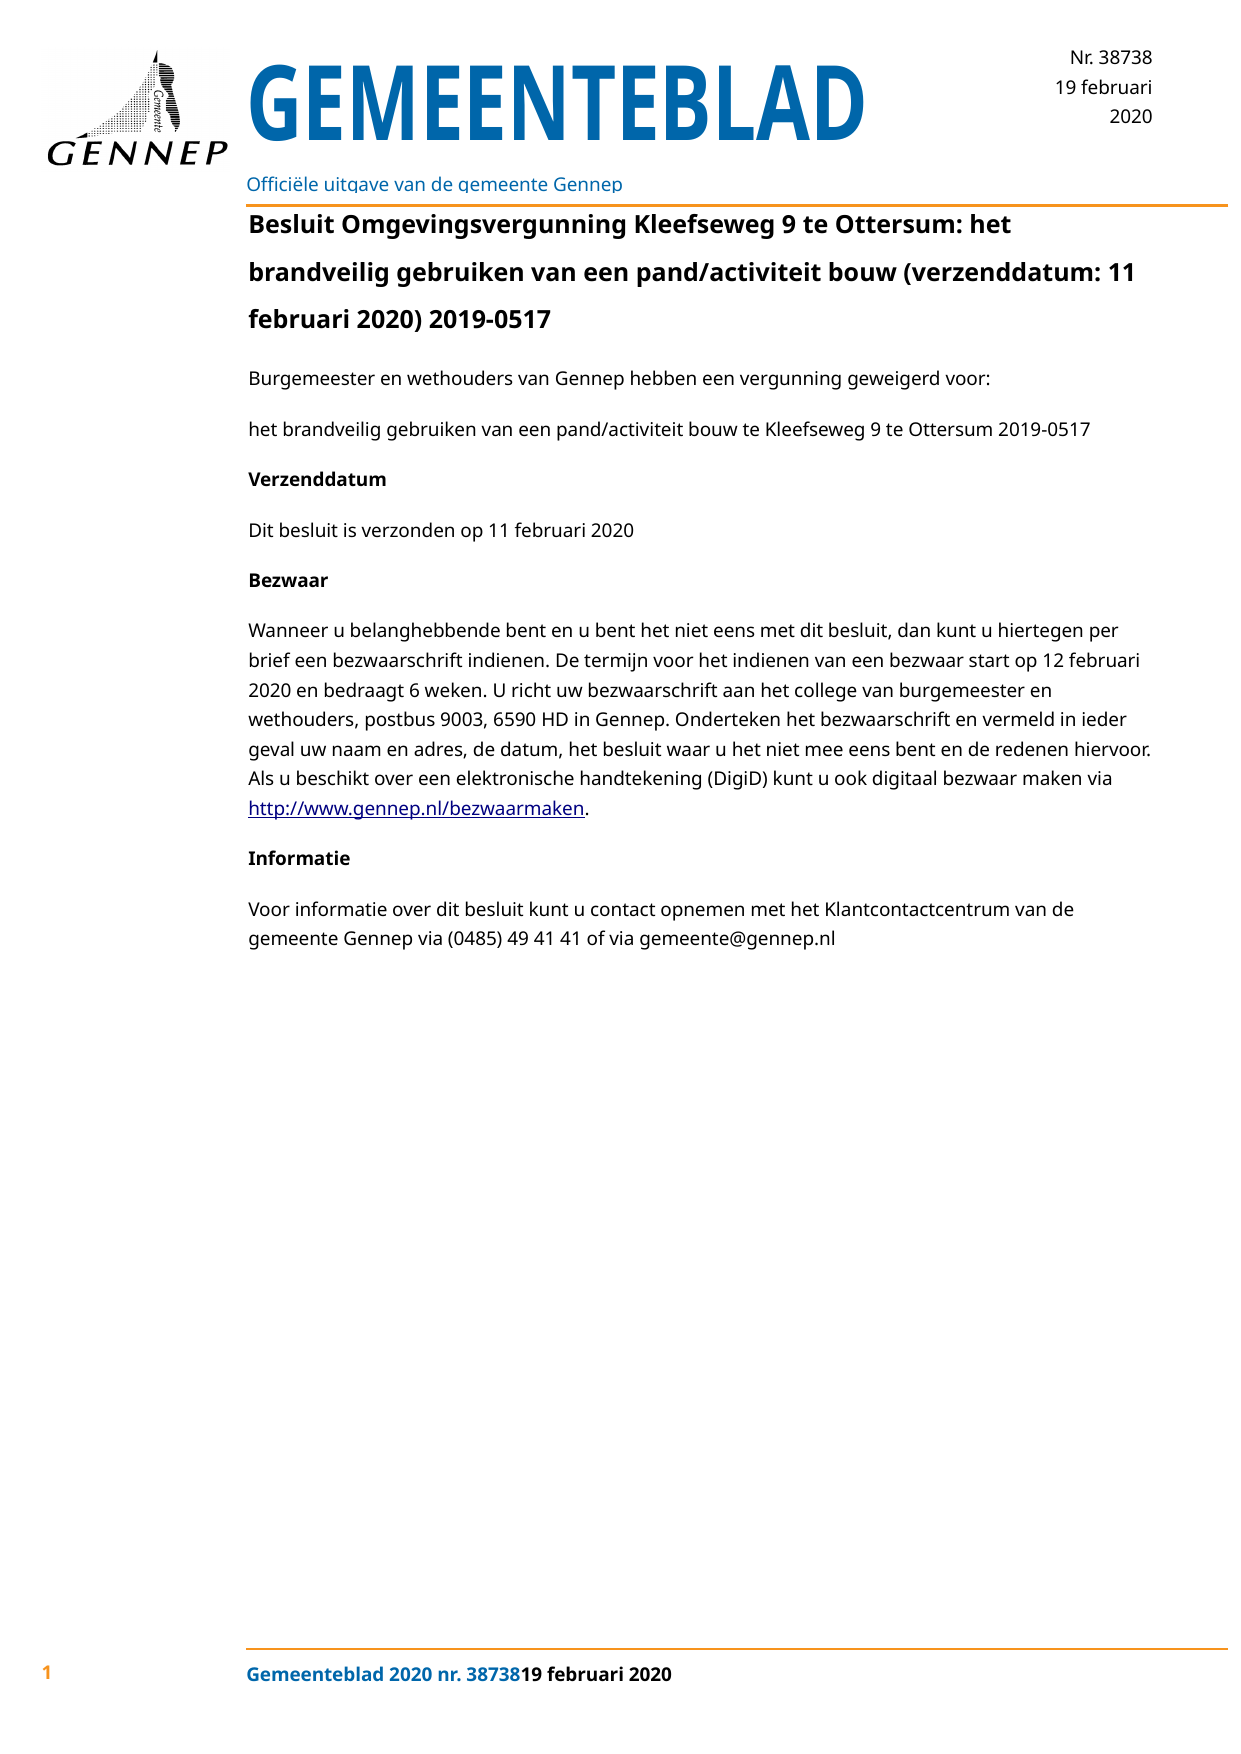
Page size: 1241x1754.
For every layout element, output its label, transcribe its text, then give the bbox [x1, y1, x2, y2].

text Verzenddatum [248, 466, 1152, 492]
text Dit besluit is verzonden op 11 februari 2020 [248, 517, 1152, 542]
text Voor informatie over dit besluit kunt u contact opnemen met het Klantcontactcentrum van de gemeente Gennep via (0485) 49 41 41 of via gemeente@gennep.nl [248, 896, 1152, 951]
picture [41, 47, 231, 172]
text Bezwaar [248, 567, 1152, 593]
text het brandveilig gebruiken van een pand/activiteit bouw te Kleefseweg 9 te Ottersum 2019-0517 [248, 416, 1152, 442]
text Burgemeester en wethouders van Gennep hebben een vergunning geweigerd voor: [248, 366, 1152, 391]
text Informatie [248, 846, 1152, 871]
text Besluit Omgevingsvergunning Kleefseweg 9 te Ottersum: het brandveilig gebruiken van een pand/activiteit bouw (verzenddatum: 11 februari 2020) 2019-0517 [248, 207, 1152, 336]
text Wanneer u belanghebbende bent en u bent het niet eens met dit besluit, dan kunt u hiertegen per brief een bezwaarschrift indienen. De termijn voor het indienen van een bezwaar start op 12 februari 2020 en bedraagt 6 weken. U richt uw bezwaarschrift aan het college van burgemeester en wethouders, postbus 9003, 6590 HD in Gennep. Onderteken het bezwaarschrift en vermeld in ieder geval uw naam en adres, de datum, het besluit waar u het niet mee eens bent en de redenen hiervoor. Als u beschikt over een elektronische handtekening (DigiD) kunt u ook digitaal bezwaar maken via http://www.gennep.nl/bezwaarmaken. [248, 618, 1152, 821]
